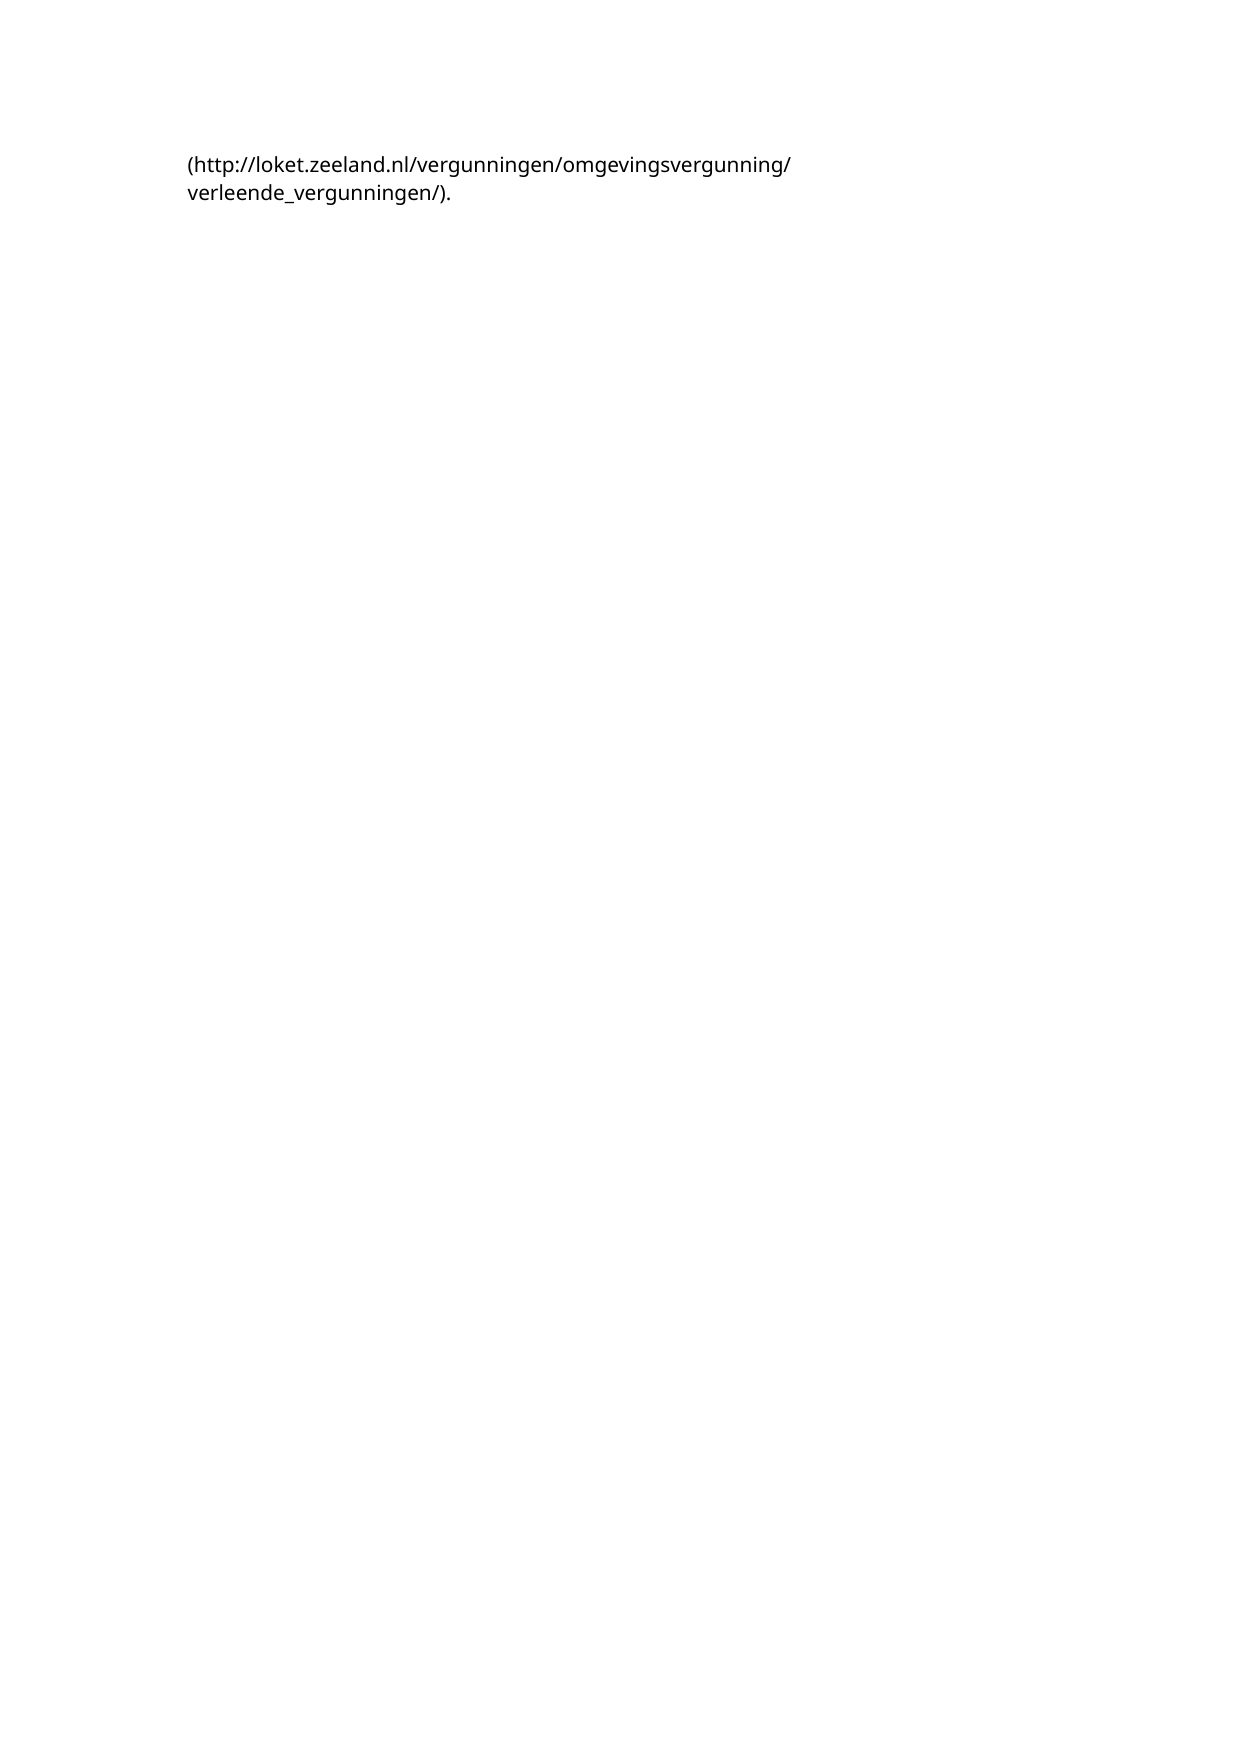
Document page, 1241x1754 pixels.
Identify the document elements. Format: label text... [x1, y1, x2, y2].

text (http://loket.zeeland.nl/vergunningen/omgevingsvergunning/verleende_vergunningen/). [187, 150, 1053, 207]
